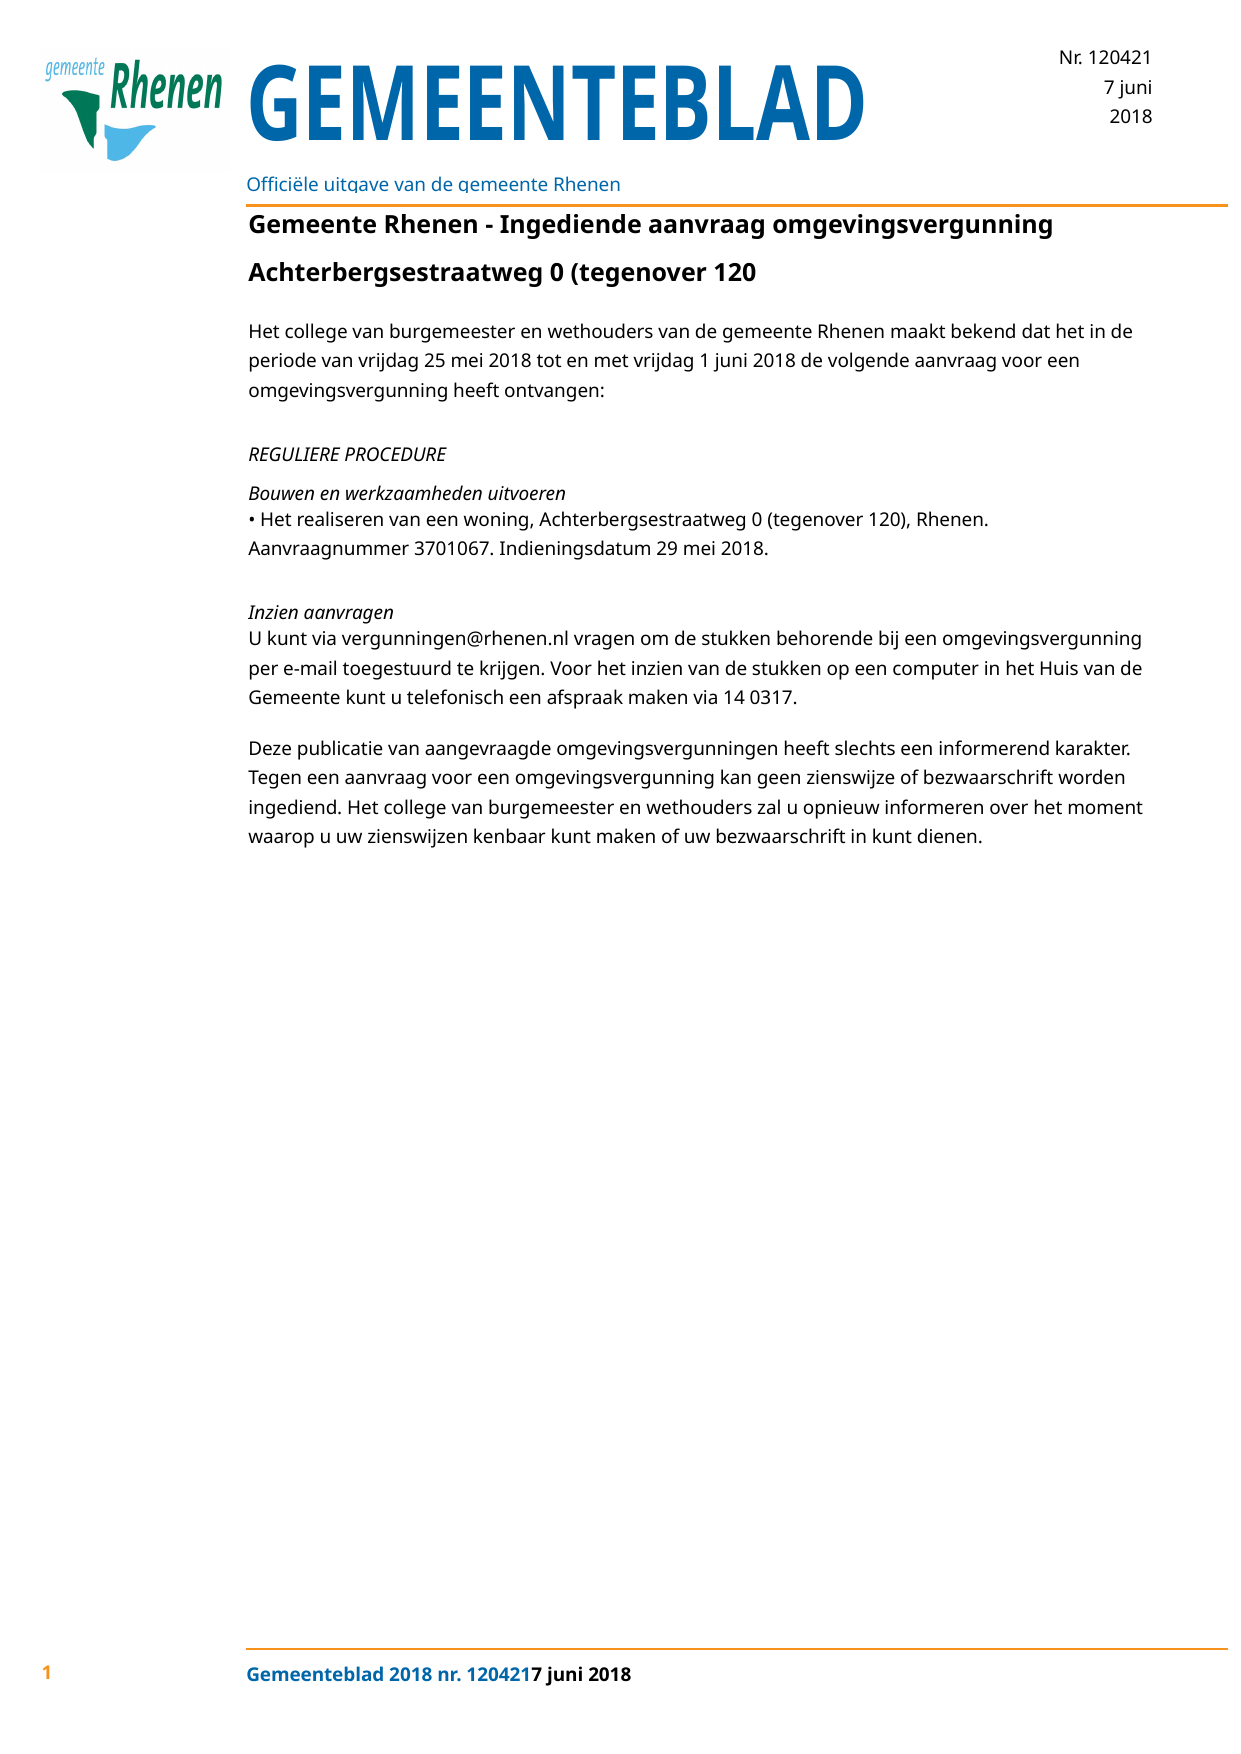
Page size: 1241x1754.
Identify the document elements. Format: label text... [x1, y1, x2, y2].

text Deze publicatie van aangevraagde omgevingsvergunningen heeft slechts een informerend karakter. Tegen een aanvraag voor een omgevingsvergunning kan geen zienswijze of bezwaarschrift worden ingediend. Het college van burgemeester en wethouders zal u opnieuw informeren over het moment waarop u uw zienswijzen kenbaar kunt maken of uw bezwaarschrift in kunt dienen. [248, 735, 1152, 849]
text Inzien aanvragen [248, 599, 1152, 625]
picture [41, 47, 231, 172]
text REGULIERE PROCEDURE [248, 441, 1152, 467]
text Bouwen en werkzaamheden uitvoeren [248, 480, 1152, 506]
text Het college van burgemeester en wethouders van de gemeente Rhenen maakt bekend dat het in de periode van vrijdag 25 mei 2018 tot en met vrijdag 1 juni 2018 de volgende aanvraag voor een omgevingsvergunning heeft ontvangen: [248, 318, 1152, 403]
text U kunt via vergunningen@rhenen.nl vragen om de stukken behorende bij een omgevingsvergunning per e-mail toegestuurd te krijgen. Voor het inzien van de stukken op een computer in het Huis van de Gemeente kunt u telefonisch een afspraak maken via 14 0317. [248, 625, 1152, 710]
text • Het realiseren van een woning, Achterbergsestraatweg 0 (tegenover 120), Rhenen. Aanvraagnummer 3701067. Indieningsdatum 29 mei 2018. [248, 506, 1152, 561]
text Gemeente Rhenen - Ingediende aanvraag omgevingsvergunning Achterbergsestraatweg 0 (tegenover 120 [248, 207, 1152, 288]
